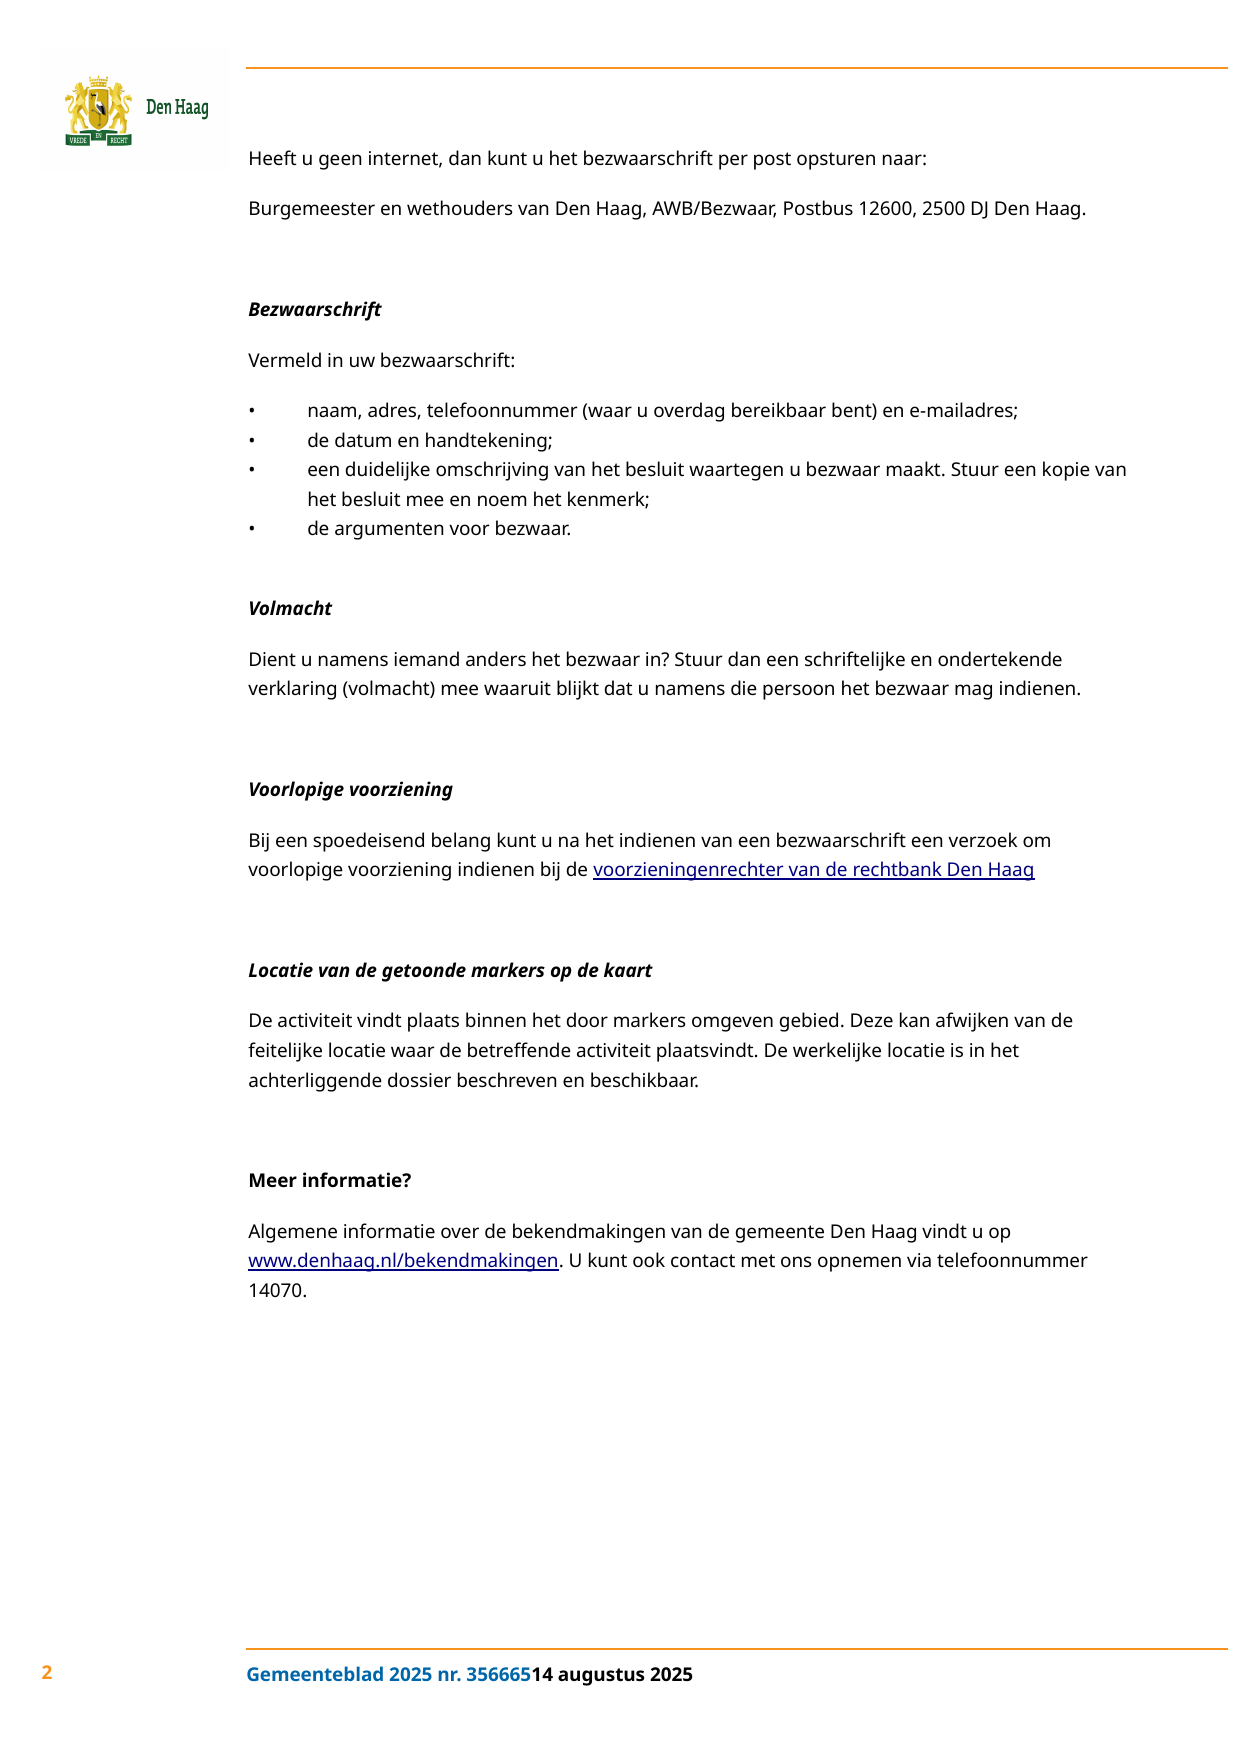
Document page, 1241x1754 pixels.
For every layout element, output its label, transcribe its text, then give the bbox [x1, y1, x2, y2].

list een duidelijke omschrijving van het besluit waartegen u bezwaar maakt. Stuur een kopie van het besluit mee en noem het kenmerk; [248, 456, 1152, 512]
picture [41, 47, 231, 172]
list de datum en handtekening; [248, 427, 1152, 453]
text De activiteit vindt plaats binnen het door markers omgeven gebied. Deze kan afwijken van de feitelijke locatie waar de betreffende activiteit plaatsvindt. De werkelijke locatie is in het achterliggende dossier beschreven en beschikbaar. [248, 1008, 1152, 1093]
text Dient u namens iemand anders het bezwaar in? Stuur dan een schriftelijke en ondertekende verklaring (volmacht) mee waaruit blijkt dat u namens die persoon het bezwaar mag indienen. [248, 646, 1152, 701]
text Bij een spoedeisend belang kunt u na het indienen van een bezwaarschrift een verzoek om voorlopige voorziening indienen bij de voorzieningenrechter van de rechtbank Den Haag [248, 827, 1152, 882]
text Vermeld in uw bezwaarschrift: [248, 347, 1152, 373]
text Algemene informatie over de bekendmakingen van de gemeente Den Haag vindt u op www.denhaag.nl/bekendmakingen. U kunt ook contact met ons opnemen via telefoonnummer 14070. [248, 1218, 1152, 1303]
text Heeft u geen internet, dan kunt u het bezwaarschrift per post opsturen naar: [248, 145, 1152, 171]
text Bezwaarschrift [248, 296, 1152, 322]
text Volmacht [248, 596, 1152, 621]
text Voorlopige voorziening [248, 776, 1152, 802]
list naam, adres, telefoonnummer (waar u overdag bereikbaar bent) en e-mailadres; [248, 397, 1152, 423]
list de argumenten voor bezwaar. [248, 516, 1152, 541]
text Locatie van de getoonde markers op de kaart [248, 957, 1152, 983]
text Burgemeester en wethouders van Den Haag, AWB/Bezwaar, Postbus 12600, 2500 DJ Den Haag. [248, 196, 1152, 221]
text Meer informatie? [248, 1168, 1152, 1193]
